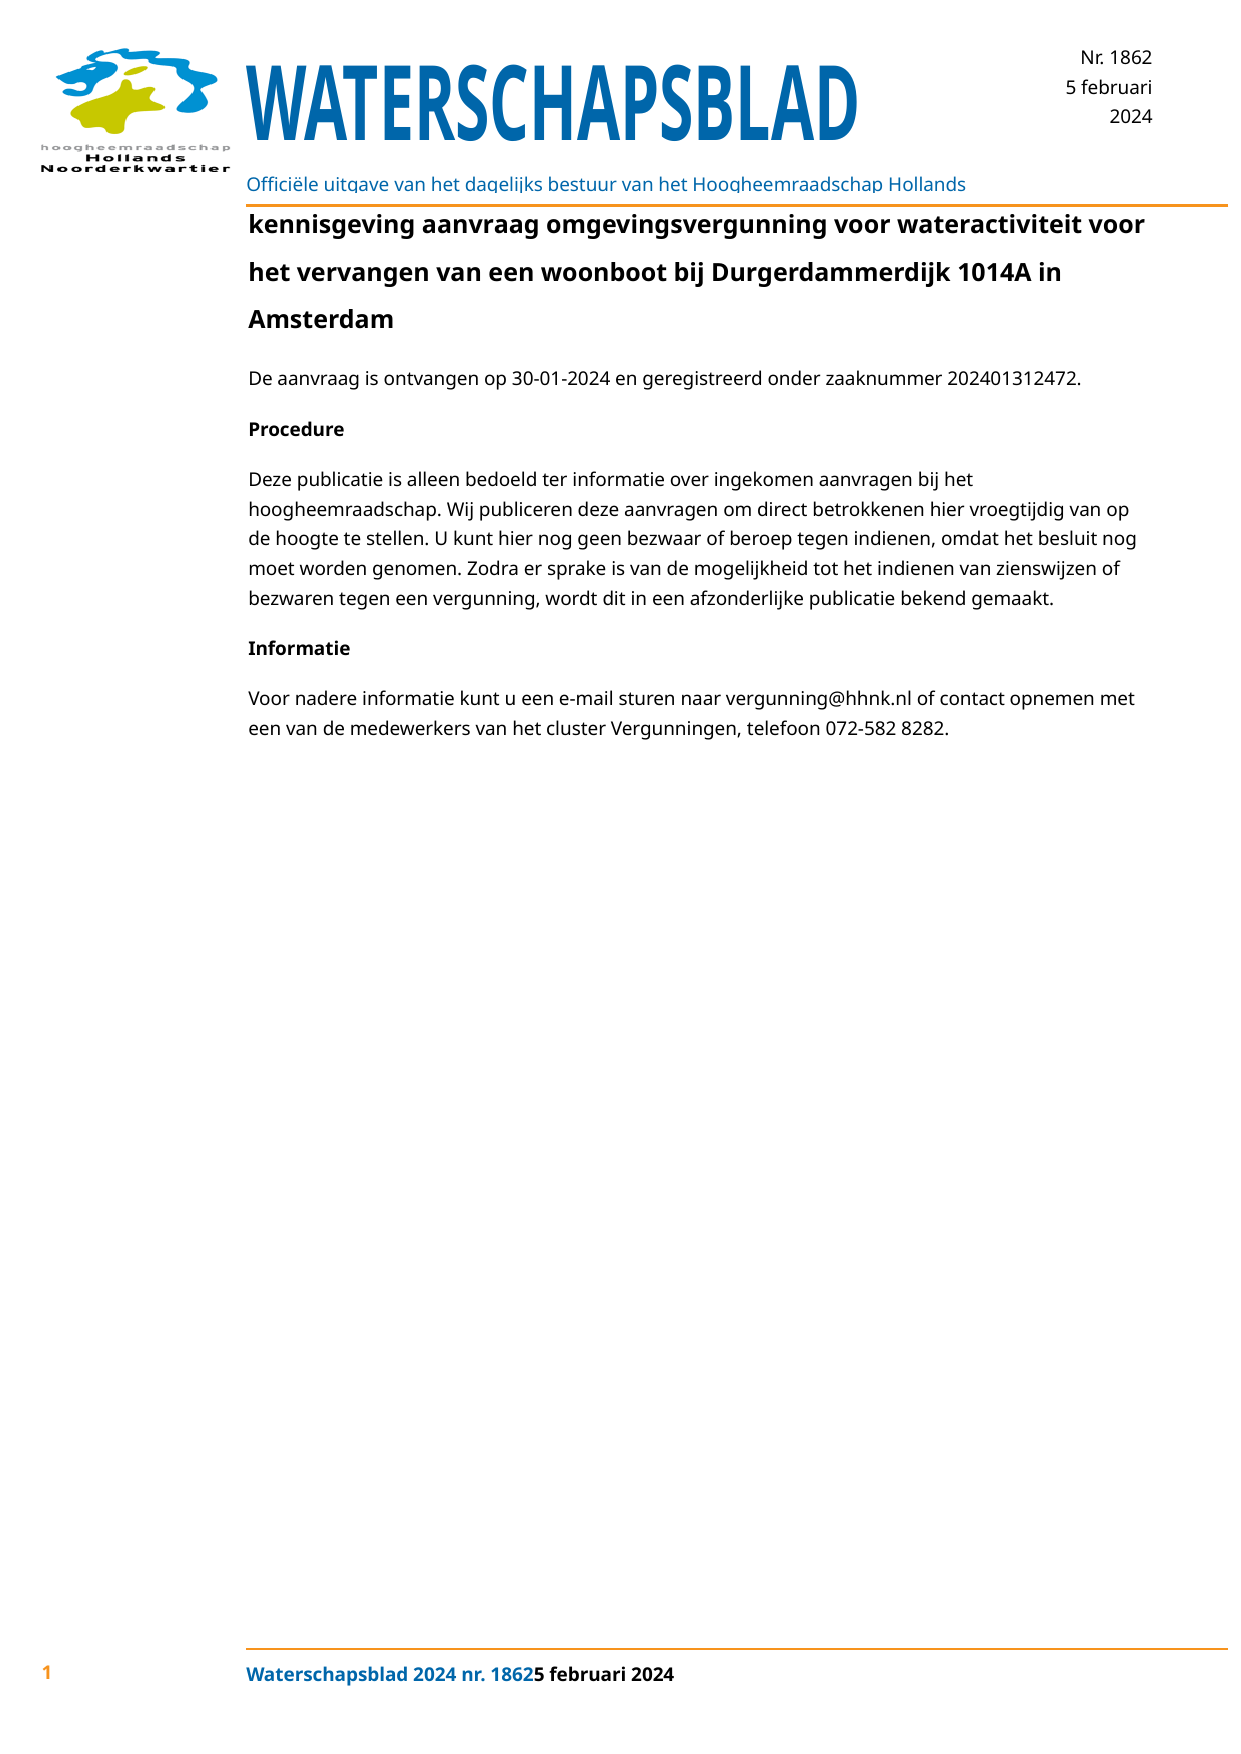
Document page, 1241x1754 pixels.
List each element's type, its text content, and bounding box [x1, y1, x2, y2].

picture [41, 47, 231, 172]
text Procedure [248, 416, 1152, 442]
text kennisgeving aanvraag omgevingsvergunning voor wateractiviteit voor het vervangen van een woonboot bij Durgerdammerdijk 1014A in Amsterdam [248, 207, 1152, 336]
text Informatie [248, 635, 1152, 661]
text De aanvraag is ontvangen op 30-01-2024 en geregistreerd onder zaaknummer 202401312472. [248, 366, 1152, 391]
text Voor nadere informatie kunt u een e-mail sturen naar vergunning@hhnk.nl of contact opnemen met een van de medewerkers van het cluster Vergunningen, telefoon 072-582 8282. [248, 686, 1152, 741]
text Deze publicatie is alleen bedoeld ter informatie over ingekomen aanvragen bij het hoogheemraadschap. Wij publiceren deze aanvragen om direct betrokkenen hier vroegtijdig van op de hoogte te stellen. U kunt hier nog geen bezwaar of beroep tegen indienen, omdat het besluit nog moet worden genomen. Zodra er sprake is van de mogelijkheid tot het indienen van zienswijzen of bezwaren tegen een vergunning, wordt dit in een afzonderlijke publicatie bekend gemaakt. [248, 466, 1152, 610]
